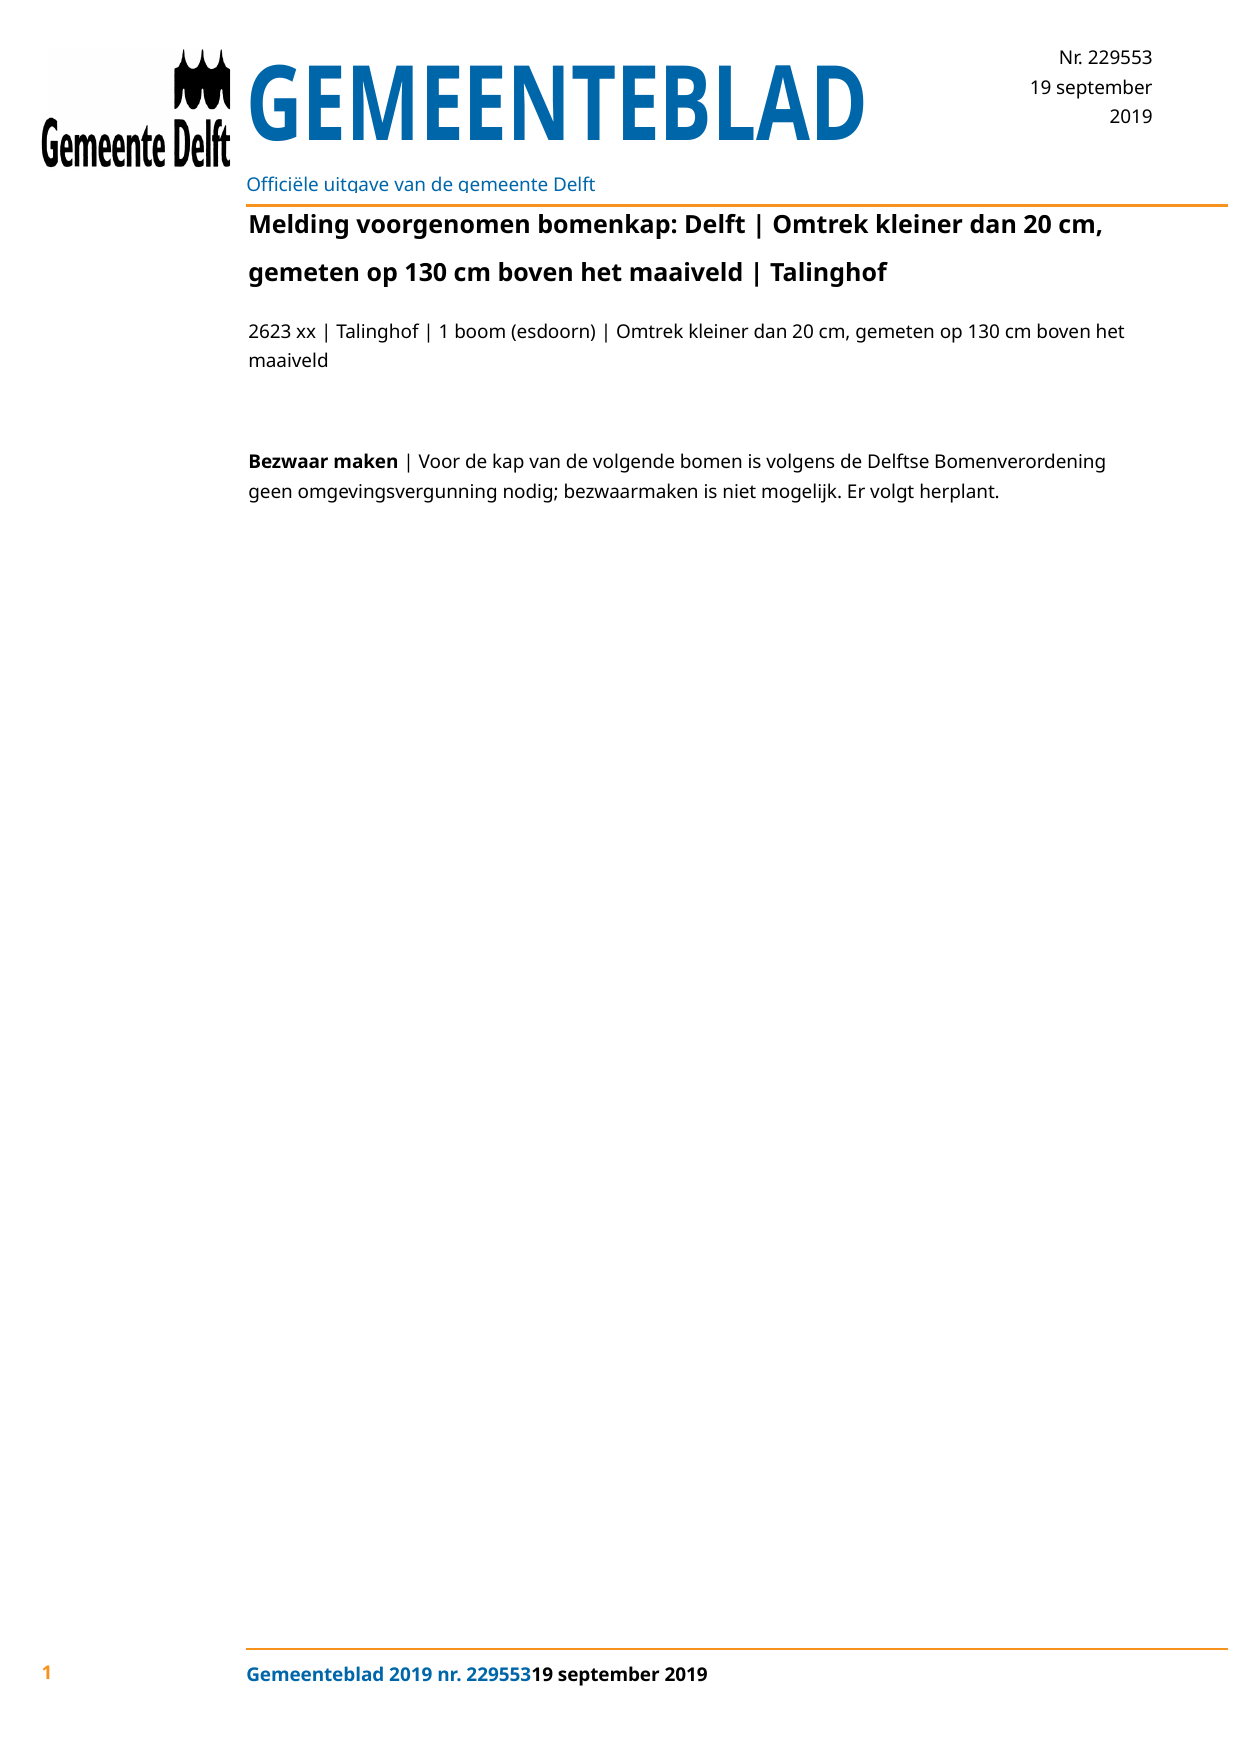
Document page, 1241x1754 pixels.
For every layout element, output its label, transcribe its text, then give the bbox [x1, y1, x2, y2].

text Melding voorgenomen bomenkap: Delft | Omtrek kleiner dan 20 cm, gemeten op 130 cm boven het maaiveld | Talinghof [248, 207, 1152, 288]
picture [41, 47, 231, 172]
text Bezwaar maken | Voor de kap van de volgende bomen is volgens de Delftse Bomenverordening geen omgevingsvergunning nodig; bezwaarmaken is niet mogelijk. Er volgt herplant. [248, 448, 1152, 504]
text 2623 xx | Talinghof | 1 boom (esdoorn) | Omtrek kleiner dan 20 cm, gemeten op 130 cm boven het maaiveld [248, 318, 1152, 373]
